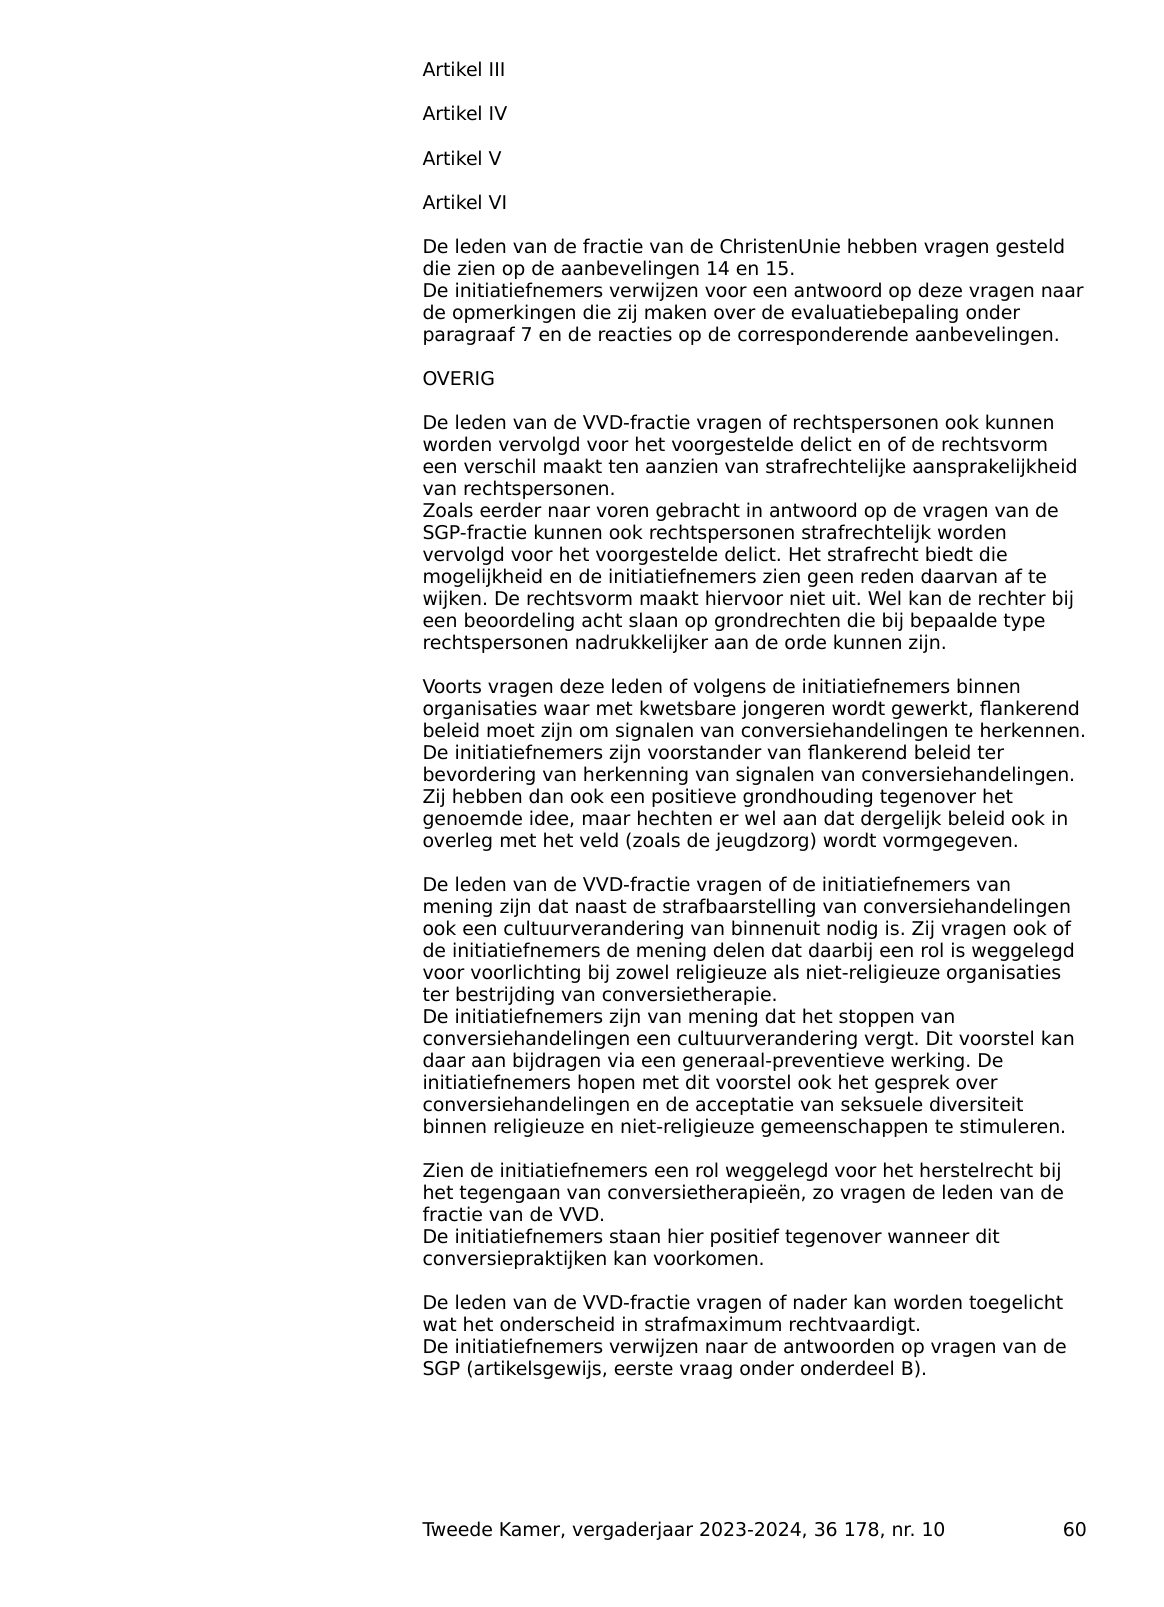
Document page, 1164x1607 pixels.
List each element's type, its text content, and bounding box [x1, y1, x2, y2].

text Voorts vragen deze leden of volgens de initiatiefnemers binnen organisaties waar met kwetsbare jongeren wordt gewerkt, flankerend beleid moet zijn om signalen van conversiehandelingen te herkennen. [422, 676, 1087, 742]
text De initiatiefnemers staan hier positief tegenover wanneer dit conversiepraktijken kan voorkomen. [422, 1226, 1087, 1270]
subtitle Artikel VI [422, 192, 1087, 213]
text De initiatiefnemers zijn voorstander van flankerend beleid ter bevordering van herkenning van signalen van conversiehandelingen. Zij hebben dan ook een positieve grondhouding tegenover het genoemde idee, maar hechten er wel aan dat dergelijk beleid ook in overleg met het veld (zoals de jeugdzorg) wordt vormgegeven. [422, 742, 1087, 852]
subtitle Artikel IV [422, 103, 1087, 125]
text De initiatiefnemers zijn van mening dat het stoppen van conversiehandelingen een cultuurverandering vergt. Dit voorstel kan daar aan bijdragen via een generaal-preventieve werking. De initiatiefnemers hopen met dit voorstel ook het gesprek over conversiehandelingen en de acceptatie van seksuele diversiteit binnen religieuze en niet-religieuze gemeenschappen te stimuleren. [422, 1006, 1087, 1138]
text Zoals eerder naar voren gebracht in antwoord op de vragen van de SGP-fractie kunnen ook rechtspersonen strafrechtelijk worden vervolgd voor het voorgestelde delict. Het strafrecht biedt die mogelijkheid en de initiatiefnemers zien geen reden daarvan af te wijken. De rechtsvorm maakt hiervoor niet uit. Wel kan de rechter bij een beoordeling acht slaan op grondrechten die bij bepaalde type rechtspersonen nadrukkelijker aan de orde kunnen zijn. [422, 500, 1087, 654]
text De leden van de VVD-fractie vragen of rechtspersonen ook kunnen worden vervolgd voor het voorgestelde delict en of de rechtsvorm een verschil maakt ten aanzien van strafrechtelijke aansprakelijkheid van rechtspersonen. [422, 412, 1087, 500]
text De initiatiefnemers verwijzen voor een antwoord op deze vragen naar de opmerkingen die zij maken over de evaluatiebepaling onder paragraaf 7 en de reacties op de corresponderende aanbevelingen. [422, 280, 1087, 346]
text Zien de initiatiefnemers een rol weggelegd voor het herstelrecht bij het tegengaan van conversietherapieën, zo vragen de leden van de fractie van de VVD. [422, 1160, 1087, 1226]
subtitle Artikel III [422, 59, 1087, 81]
text De leden van de fractie van de ChristenUnie hebben vragen gesteld die zien op de aanbevelingen 14 en 15. [422, 236, 1087, 280]
subtitle Artikel V [422, 147, 1087, 169]
text De leden van de VVD-fractie vragen of de initiatiefnemers van mening zijn dat naast de strafbaarstelling van conversiehandelingen ook een cultuurverandering van binnenuit nodig is. Zij vragen ook of de initiatiefnemers de mening delen dat daarbij een rol is weggelegd voor voorlichting bij zowel religieuze als niet-religieuze organisaties ter bestrijding van conversietherapie. [422, 874, 1087, 1006]
subtitle OVERIG [422, 368, 1087, 390]
text De leden van de VVD-fractie vragen of nader kan worden toegelicht wat het onderscheid in strafmaximum rechtvaardigt. [422, 1292, 1087, 1336]
text De initiatiefnemers verwijzen naar de antwoorden op vragen van de SGP (artikelsgewijs, eerste vraag onder onderdeel B). [422, 1336, 1087, 1380]
